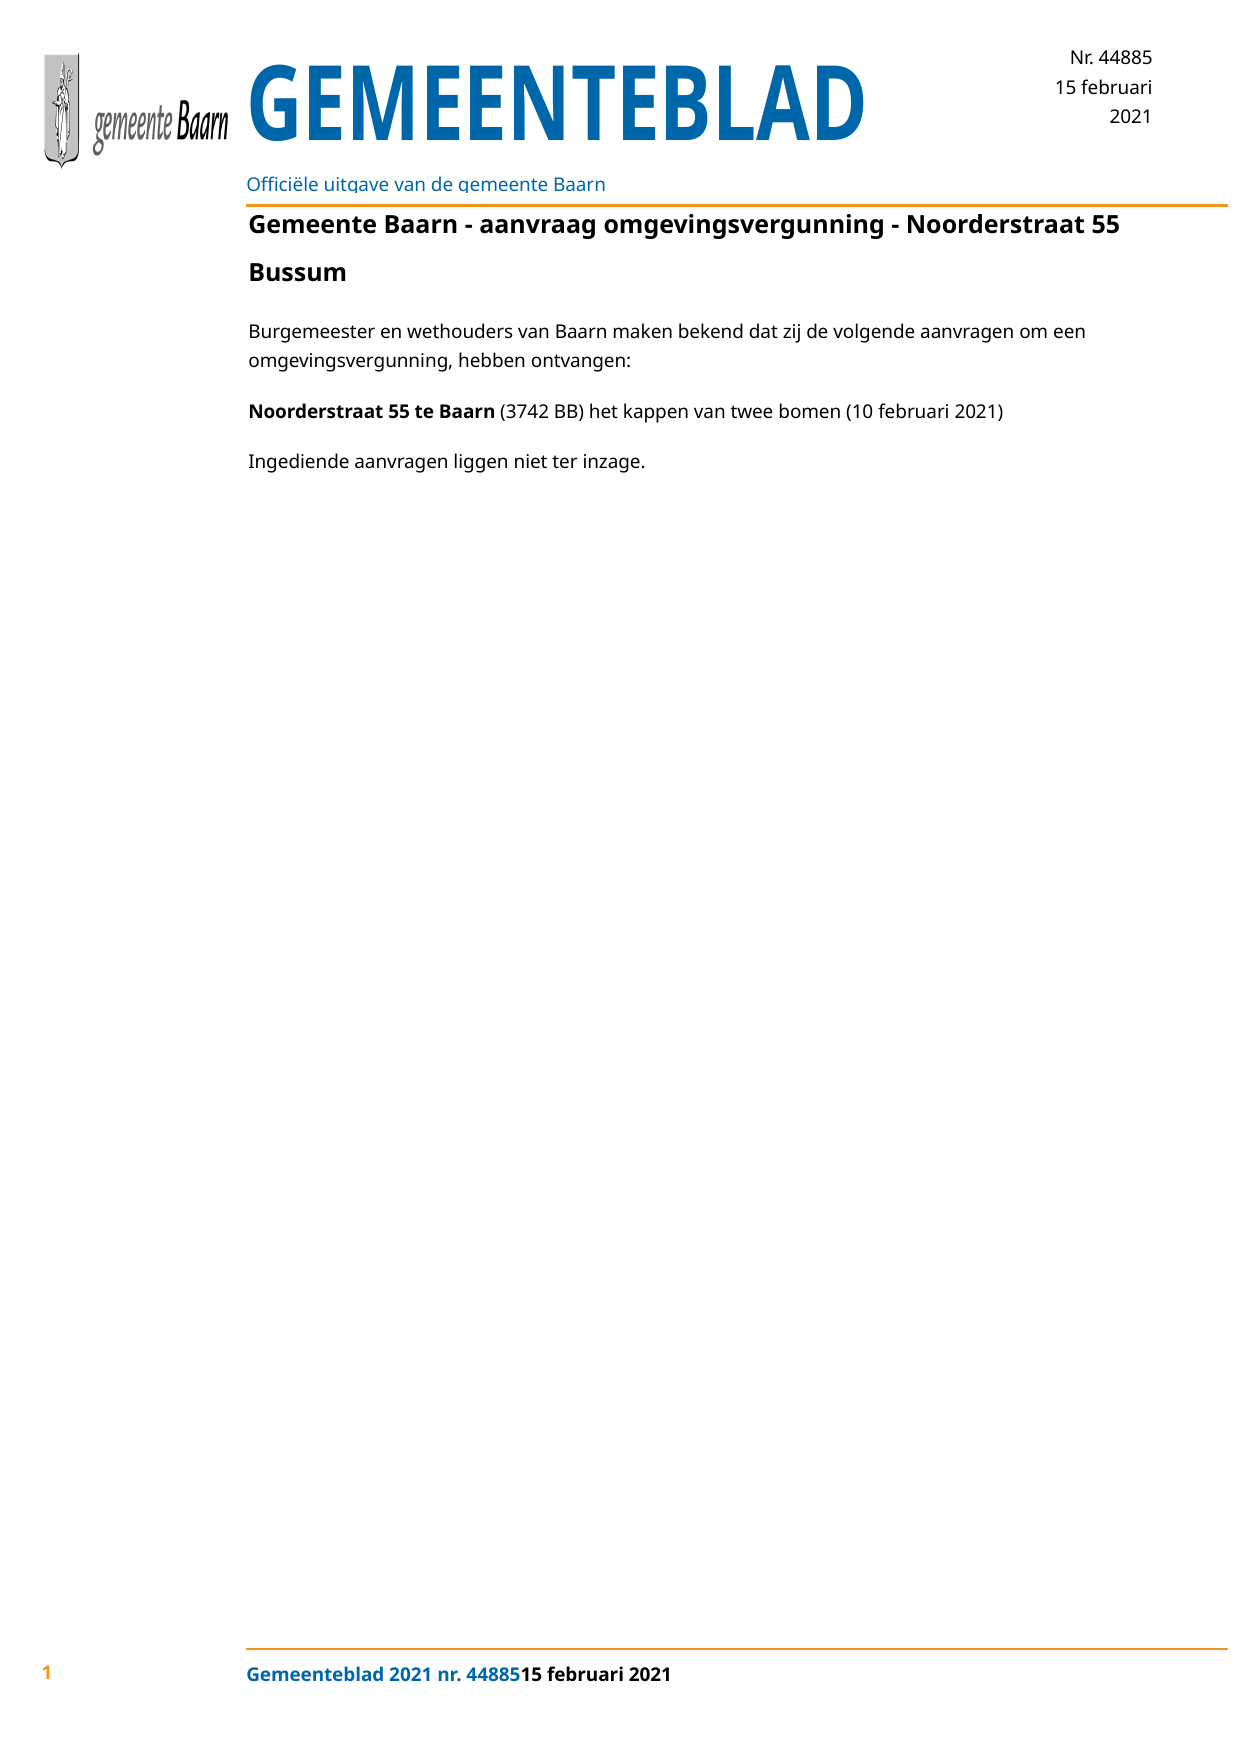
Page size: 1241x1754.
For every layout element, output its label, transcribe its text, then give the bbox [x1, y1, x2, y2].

text Noorderstraat 55 te Baarn (3742 BB) het kappen van twee bomen (10 februari 2021) [248, 398, 1152, 424]
picture [41, 47, 231, 172]
text Burgemeester en wethouders van Baarn maken bekend dat zij de volgende aanvragen om een omgevingsvergunning, hebben ontvangen: [248, 318, 1152, 373]
text Gemeente Baarn - aanvraag omgevingsvergunning - Noorderstraat 55 Bussum [248, 207, 1152, 288]
text Ingediende aanvragen liggen niet ter inzage. [248, 448, 1152, 474]
